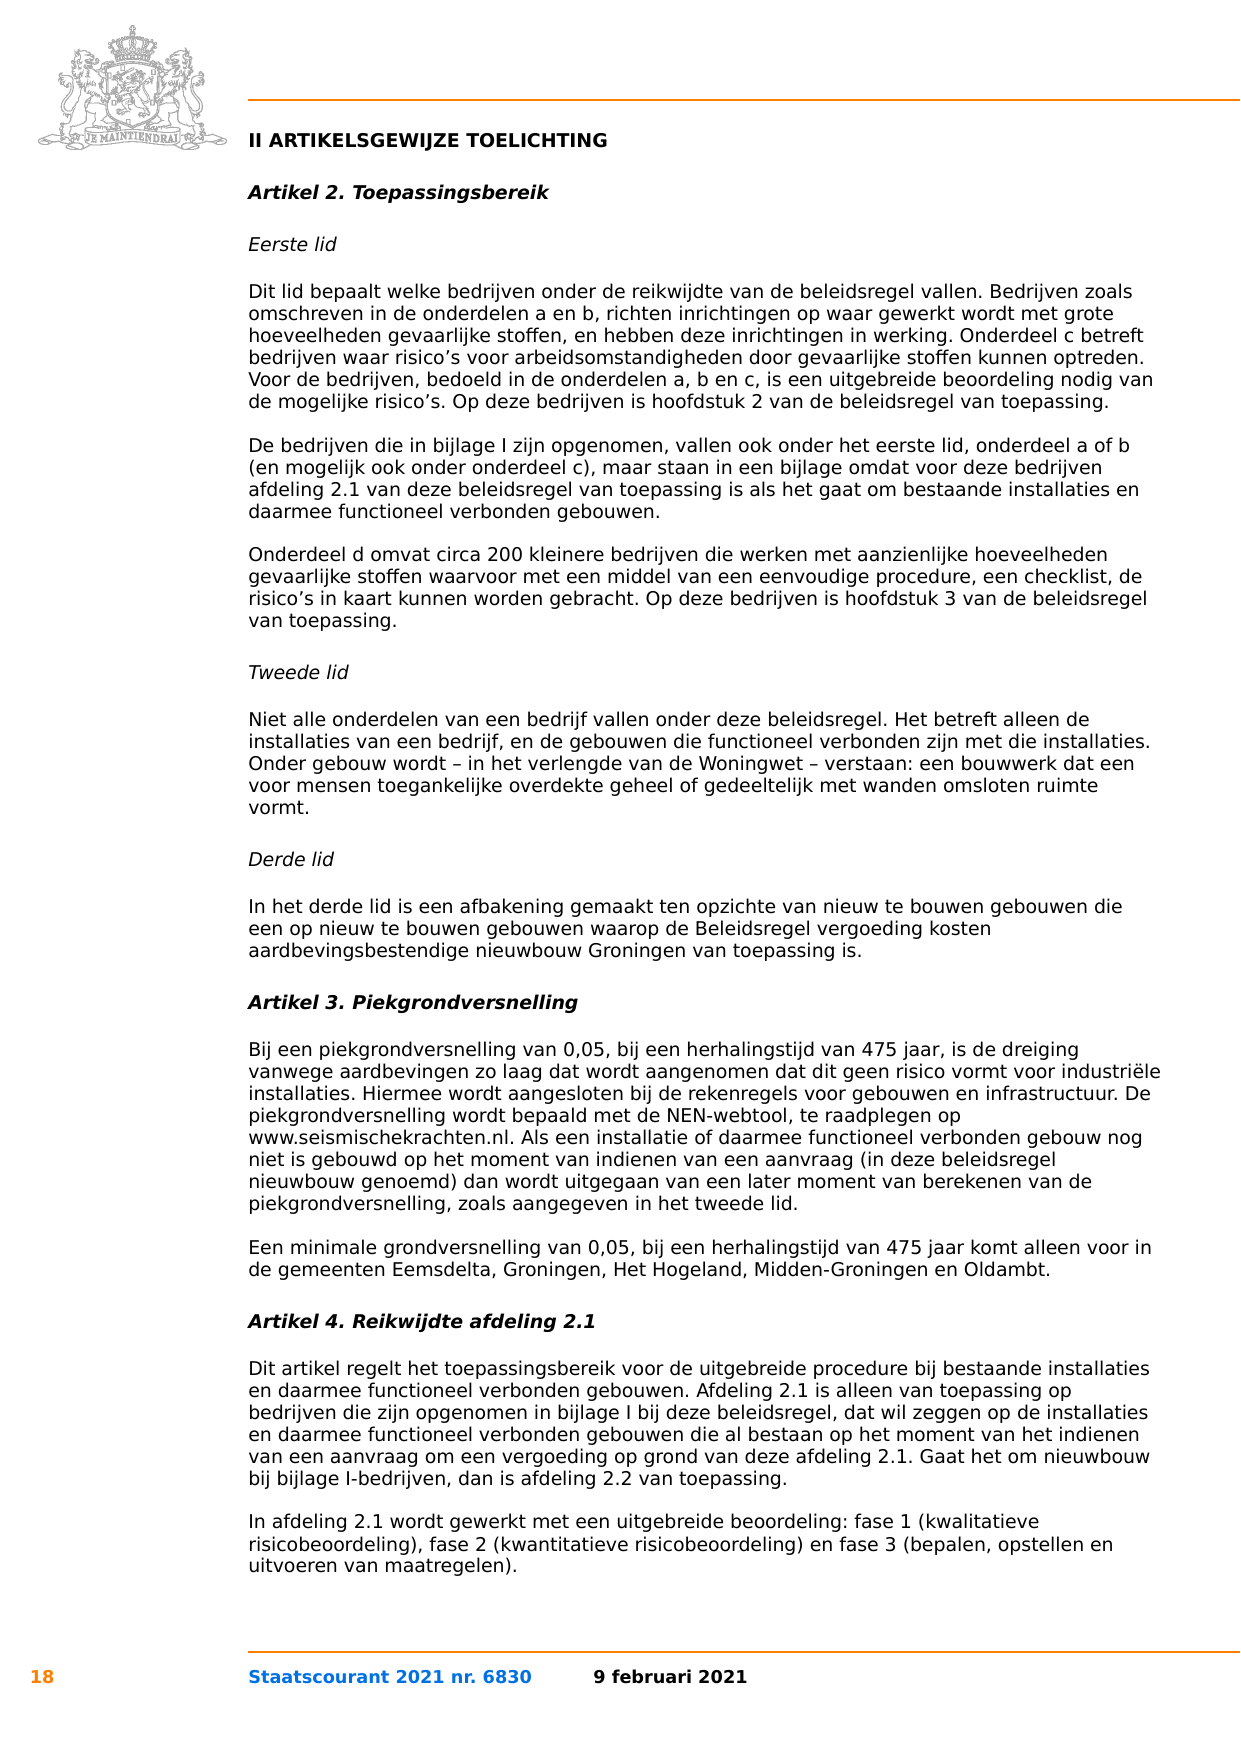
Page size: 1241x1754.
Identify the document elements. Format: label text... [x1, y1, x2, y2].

subtitle Artikel 2. Toepassingsbereik [248, 182, 1163, 204]
text Onderdeel d omvat circa 200 kleinere bedrijven die werken met aanzienlijke hoeveelheden gevaarlijke stoffen waarvoor met een middel van een eenvoudige procedure, een checklist, de risico’s in kaart kunnen worden gebracht. Op deze bedrijven is hoofdstuk 3 van de beleidsregel van toepassing. [248, 544, 1163, 632]
subtitle Eerste lid [248, 234, 1163, 256]
subtitle II ARTIKELSGEWIJZE TOELICHTING [248, 130, 1163, 152]
text In het derde lid is een afbakening gemaakt ten opzichte van nieuw te bouwen gebouwen die een op nieuw te bouwen gebouwen waarop de Beleidsregel vergoeding kosten aardbevingsbestendige nieuwbouw Groningen van toepassing is. [248, 896, 1163, 962]
subtitle Artikel 4. Reikwijdte afdeling 2.1 [248, 1311, 1163, 1333]
subtitle Tweede lid [248, 662, 1163, 684]
text Dit artikel regelt het toepassingsbereik voor de uitgebreide procedure bij bestaande installaties en daarmee functioneel verbonden gebouwen. Afdeling 2.1 is alleen van toepassing op bedrijven die zijn opgenomen in bijlage I bij deze beleidsregel, dat wil zeggen op de installaties en daarmee functioneel verbonden gebouwen die al bestaan op het moment van het indienen van een aanvraag om een vergoeding op grond van deze afdeling 2.1. Gaat het om nieuwbouw bij bijlage I-bedrijven, dan is afdeling 2.2 van toepassing. [248, 1358, 1163, 1489]
text Bij een piekgrondversnelling van 0,05, bij een herhalingstijd van 475 jaar, is de dreiging vanwege aardbevingen zo laag dat wordt aangenomen dat dit geen risico vormt voor industriële installaties. Hiermee wordt aangesloten bij de rekenregels voor gebouwen en infrastructuur. De piekgrondversnelling wordt bepaald met de NEN-webtool, te raadplegen op www.seismischekrachten.nl. Als een installatie of daarmee functioneel verbonden gebouw nog niet is gebouwd op het moment van indienen van een aanvraag (in deze beleidsregel nieuwbouw genoemd) dan wordt uitgegaan van een later moment van berekenen van de piekgrondversnelling, zoals aangegeven in het tweede lid. [248, 1039, 1163, 1215]
text Dit lid bepaalt welke bedrijven onder de reikwijdte van de beleidsregel vallen. Bedrijven zoals omschreven in de onderdelen a en b, richten inrichtingen op waar gewerkt wordt met grote hoeveelheden gevaarlijke stoffen, en hebben deze inrichtingen in werking. Onderdeel c betreft bedrijven waar risico’s voor arbeidsomstandigheden door gevaarlijke stoffen kunnen optreden. Voor de bedrijven, bedoeld in de onderdelen a, b en c, is een uitgebreide beoordeling nodig van de mogelijke risico’s. Op deze bedrijven is hoofdstuk 2 van de beleidsregel van toepassing. [248, 281, 1163, 413]
text De bedrijven die in bijlage I zijn opgenomen, vallen ook onder het eerste lid, onderdeel a of b (en mogelijk ook onder onderdeel c), maar staan in een bijlage omdat voor deze bedrijven afdeling 2.1 van deze beleidsregel van toepassing is als het gaat om bestaande installaties en daarmee functioneel verbonden gebouwen. [248, 434, 1163, 522]
text Een minimale grondversnelling van 0,05, bij een herhalingstijd van 475 jaar komt alleen voor in de gemeenten Eemsdelta, Groningen, Het Hogeland, Midden-Groningen en Oldambt. [248, 1237, 1163, 1281]
picture [38, 25, 227, 150]
subtitle Artikel 3. Piekgrondversnelling [248, 992, 1163, 1014]
subtitle Derde lid [248, 849, 1163, 871]
text Niet alle onderdelen van een bedrijf vallen onder deze beleidsregel. Het betreft alleen de installaties van een bedrijf, en de gebouwen die functioneel verbonden zijn met die installaties. Onder gebouw wordt – in het verlengde van de Woningwet – verstaan: een bouwwerk dat een voor mensen toegankelijke overdekte geheel of gedeeltelijk met wanden omsloten ruimte vormt. [248, 709, 1163, 819]
text In afdeling 2.1 wordt gewerkt met een uitgebreide beoordeling: fase 1 (kwalitatieve risicobeoordeling), fase 2 (kwantitatieve risicobeoordeling) en fase 3 (bepalen, opstellen en uitvoeren van maatregelen). [248, 1511, 1163, 1577]
